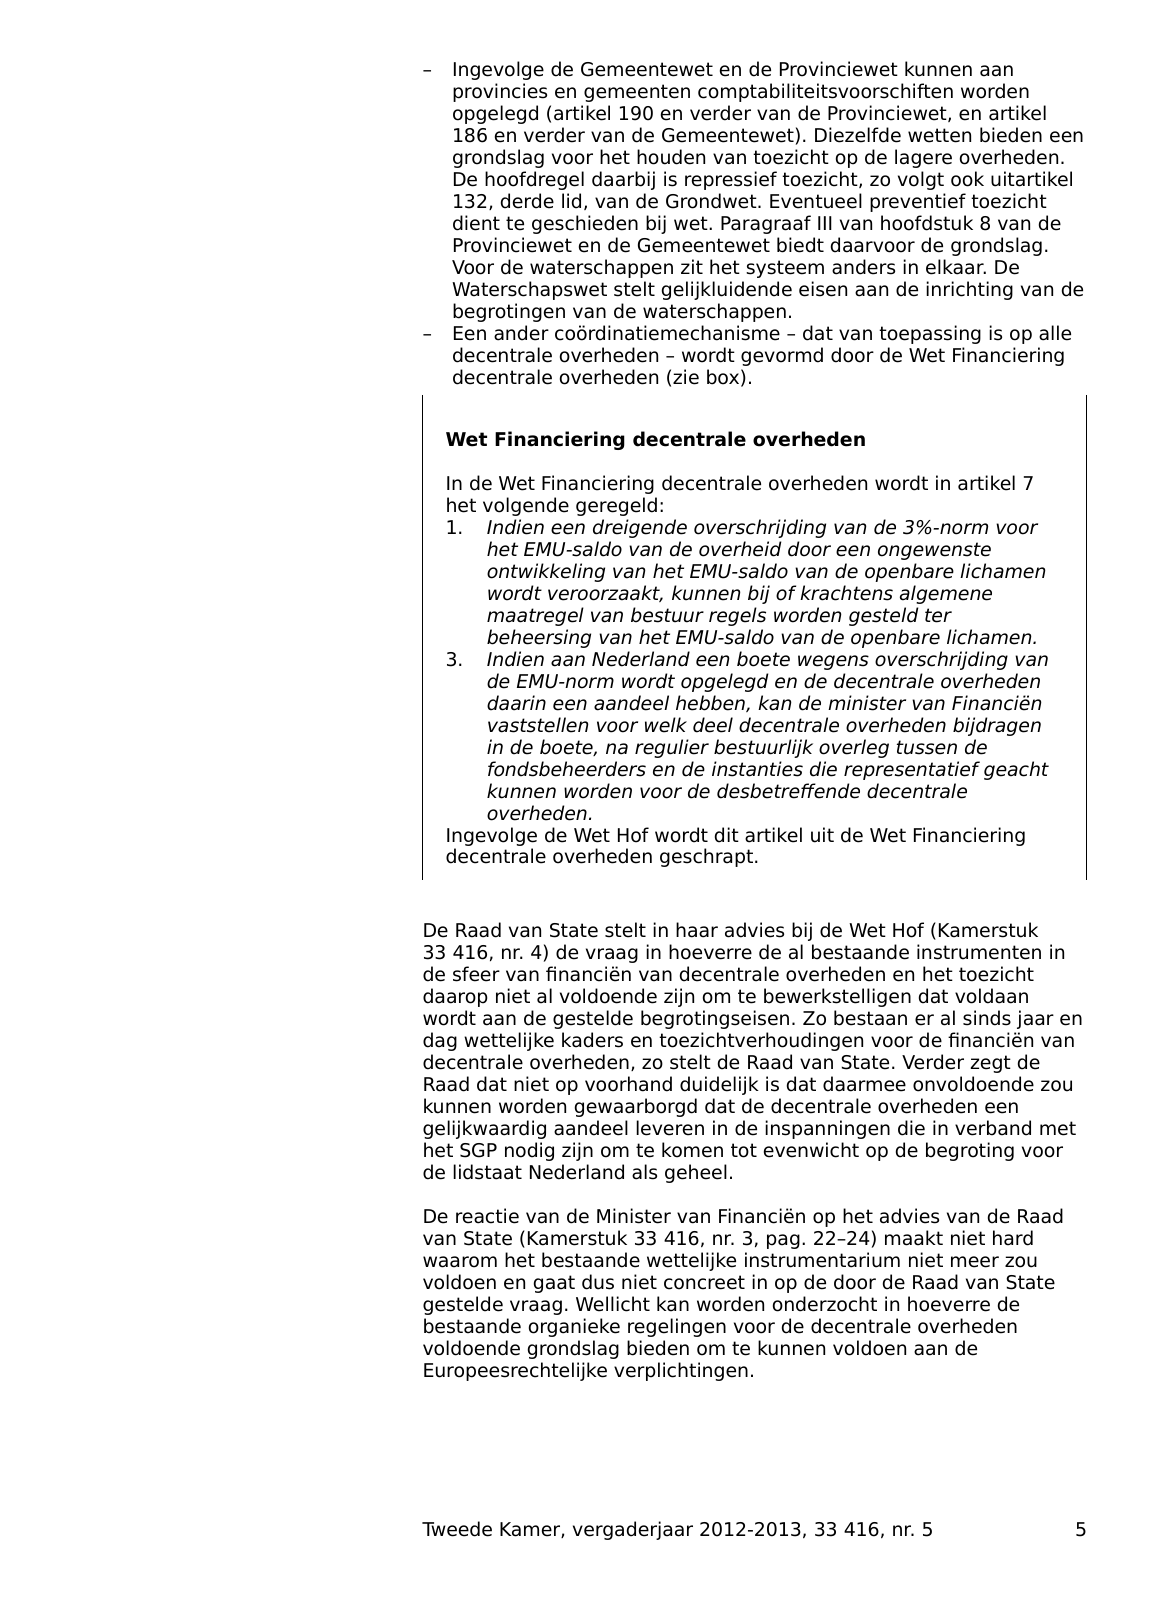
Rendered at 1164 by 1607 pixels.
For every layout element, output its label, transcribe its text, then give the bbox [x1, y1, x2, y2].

text De Raad van State stelt in haar advies bij de Wet Hof (Kamerstuk 33 416, nr. 4) de vraag in hoeverre de al bestaande instrumenten in de sfeer van financiën van decentrale overheden en het toezicht daarop niet al voldoende zijn om te bewerkstelligen dat voldaan wordt aan de gestelde begrotingseisen. Zo bestaan er al sinds jaar en dag wettelijke kaders en toezichtverhoudingen voor de financiën van decentrale overheden, zo stelt de Raad van State. Verder zegt de Raad dat niet op voorhand duidelijk is dat daarmee onvoldoende zou kunnen worden gewaarborgd dat de decentrale overheden een gelijkwaardig aandeel leveren in de inspanningen die in verband met het SGP nodig zijn om te komen tot evenwicht op de begroting voor de lidstaat Nederland als geheel. [422, 920, 1087, 1184]
text De reactie van de Minister van Financiën op het advies van de Raad van State (Kamerstuk 33 416, nr. 3, pag. 22–24) maakt niet hard waarom het bestaande wettelijke instrumentarium niet meer zou voldoen en gaat dus niet concreet in op de door de Raad van State gestelde vraag. Wellicht kan worden onderzocht in hoeverre de bestaande organieke regelingen voor de decentrale overheden voldoende grondslag bieden om te kunnen voldoen aan de Europeesrechtelijke verplichtingen. [422, 1206, 1087, 1382]
text – Ingevolge de Gemeentewet en de Provinciewet kunnen aan provincies en gemeenten comptabiliteitsvoorschiften worden opgelegd (artikel 190 en verder van de Provinciewet, en artikel 186 en verder van de Gemeentewet). Diezelfde wetten bieden een grondslag voor het houden van toezicht op de lagere overheden. De hoofdregel daarbij is repressief toezicht, zo volgt ook uitartikel 132, derde lid, van de Grondwet. Eventueel preventief toezicht dient te geschieden bij wet. Paragraaf III van hoofdstuk 8 van de Provinciewet en de Gemeentewet biedt daarvoor de grondslag. Voor de waterschappen zit het systeem anders in elkaar. De Waterschapswet stelt gelijkluidende eisen aan de inrichting van de begrotingen van de waterschappen. [422, 59, 1087, 323]
table_header Wet Financiering decentrale overheden In de Wet Financiering decentrale overheden wordt in artikel 7 het volgende geregeld: 1. Indien een dreigende overschrijding van de 3%-norm voor het EMU-saldo van de overheid door een ongewenste ontwikkeling van het EMU-saldo van de openbare lichamen wordt veroorzaakt, kunnen bij of krachtens algemene maatregel van bestuur regels worden gesteld ter beheersing van het EMU-saldo van de openbare lichamen. 3. Indien aan Nederland een boete wegens overschrijding van de EMU-norm wordt opgelegd en de decentrale overheden daarin een aandeel hebben, kan de minister van Financiën vaststellen voor welk deel decentrale overheden bijdragen in de boete, na regulier bestuurlijk overleg tussen de fondsbeheerders en de instanties die representatief geacht kunnen worden voor de desbetreffende decentrale overheden. Ingevolge de Wet Hof wordt dit artikel uit de Wet Financiering decentrale overheden geschrapt. [423, 395, 1086, 880]
text – Een ander coördinatiemechanisme – dat van toepassing is op alle decentrale overheden – wordt gevormd door de Wet Financiering decentrale overheden (zie box). [422, 323, 1087, 389]
